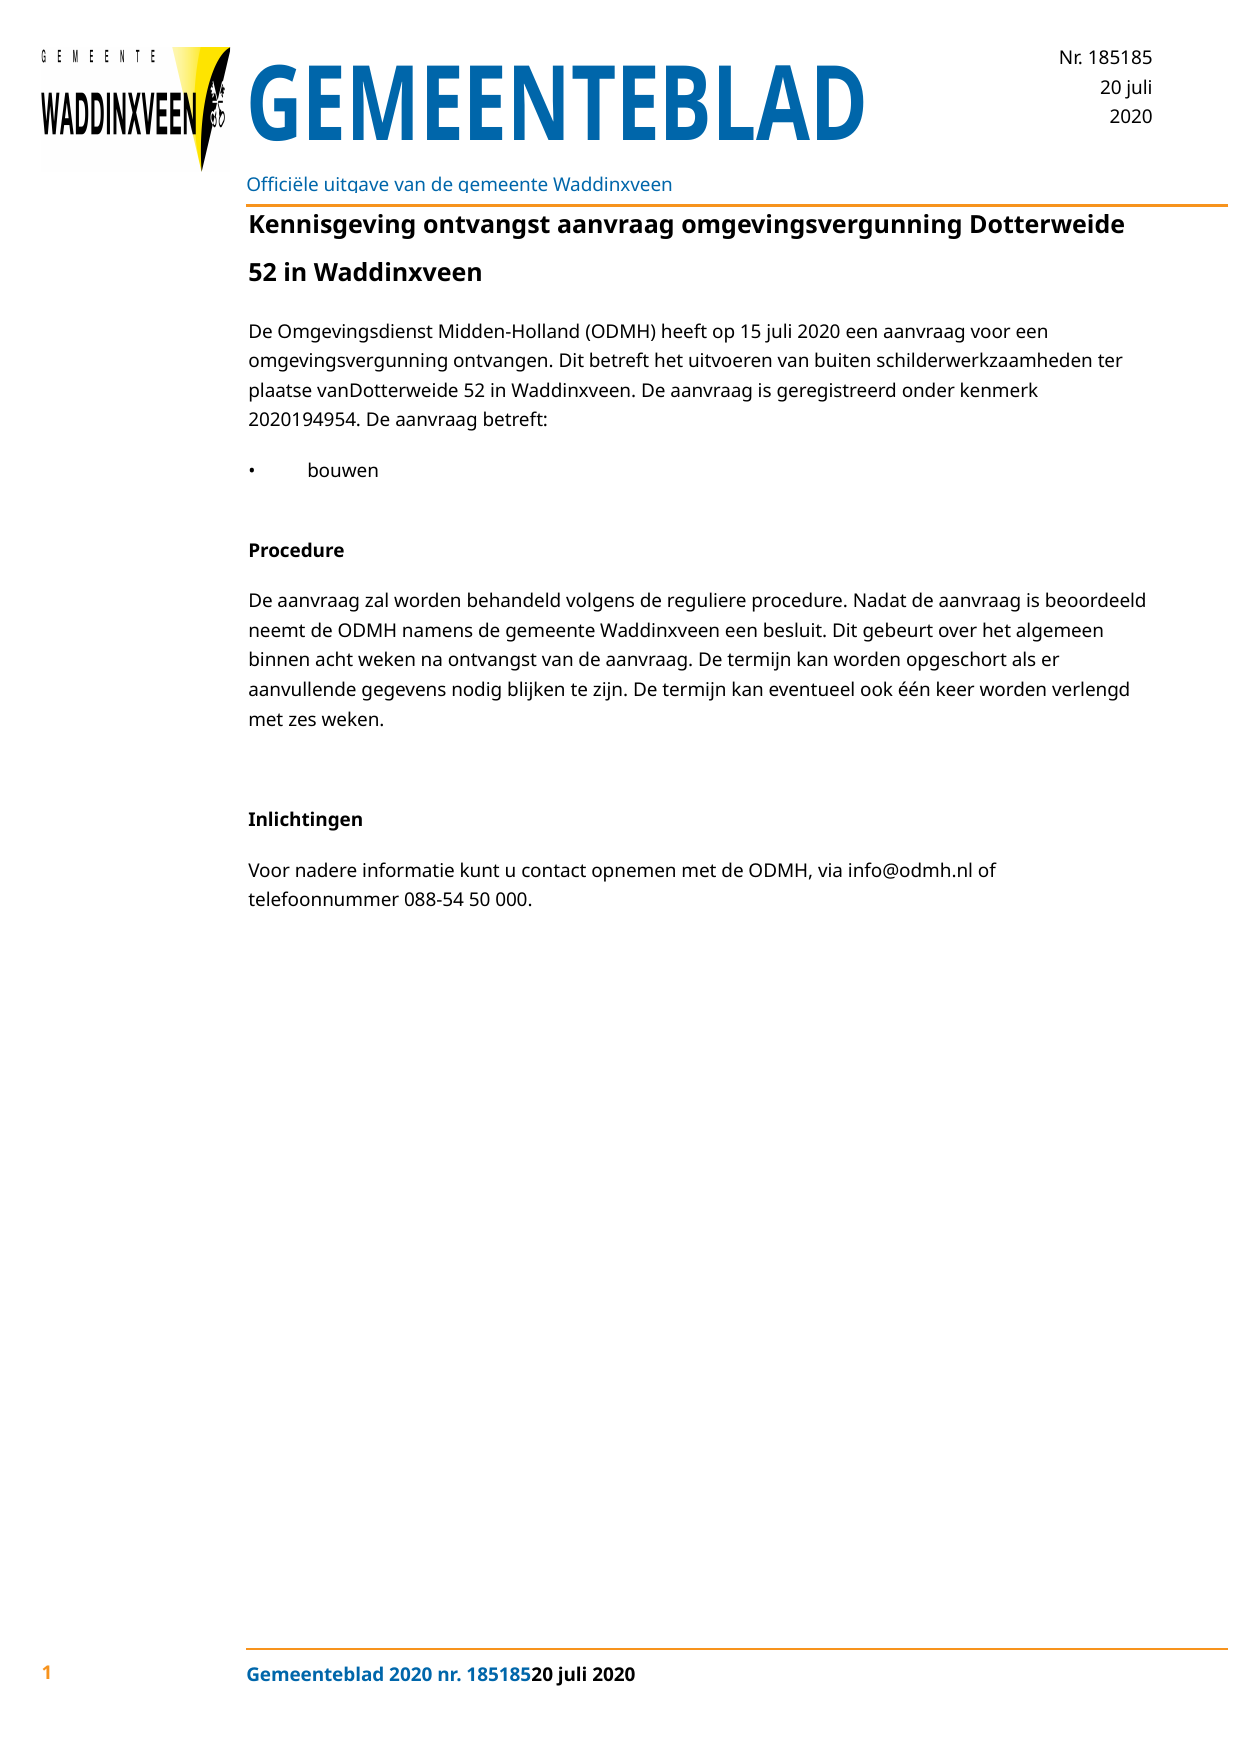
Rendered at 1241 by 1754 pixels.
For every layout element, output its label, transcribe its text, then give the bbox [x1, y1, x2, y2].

text Kennisgeving ontvangst aanvraag omgevingsvergunning Dotterweide 52 in Waddinxveen [248, 207, 1152, 288]
text De aanvraag zal worden behandeld volgens de reguliere procedure. Nadat de aanvraag is beoordeeld neemt de ODMH namens de gemeente Waddinxveen een besluit. Dit gebeurt over het algemeen binnen acht weken na ontvangst van de aanvraag. De termijn kan worden opgeschort als er aanvullende gegevens nodig blijken te zijn. De termijn kan eventueel ook één keer worden verlengd met zes weken. [248, 587, 1152, 732]
text Voor nadere informatie kunt u contact opnemen met de ODMH, via info@odmh.nl of telefoonnummer 088-54 50 000. [248, 857, 1152, 912]
text De Omgevingsdienst Midden-Holland (ODMH) heeft op 15 juli 2020 een aanvraag voor een omgevingsvergunning ontvangen. Dit betreft het uitvoeren van buiten schilderwerkzaamheden ter plaatse vanDotterweide 52 in Waddinxveen. De aanvraag is geregistreerd onder kenmerk 2020194954. De aanvraag betreft: [248, 318, 1152, 432]
list bouwen [248, 457, 1152, 483]
picture [41, 47, 231, 172]
text Inlichtingen [248, 807, 1152, 832]
text Procedure [248, 537, 1152, 563]
